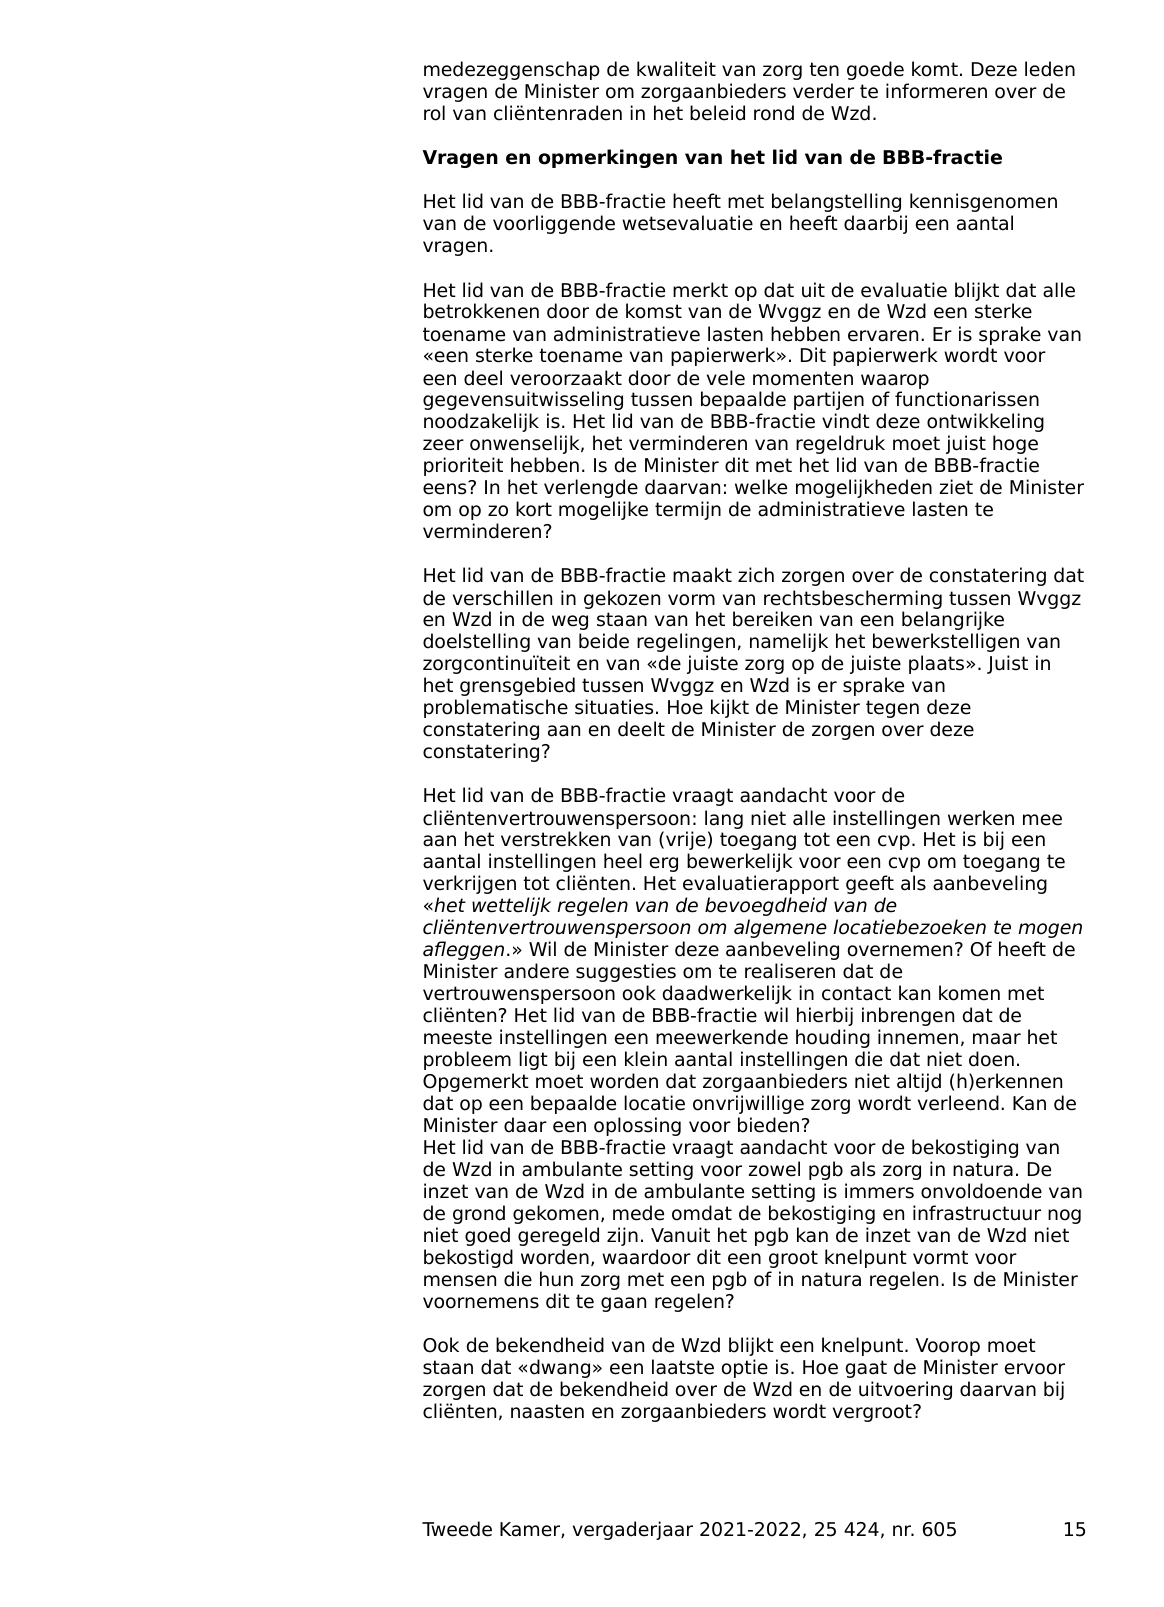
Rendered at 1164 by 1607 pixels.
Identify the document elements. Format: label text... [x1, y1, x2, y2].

subtitle Vragen en opmerkingen van het lid van de BBB-fractie [422, 147, 1087, 169]
text Het lid van de BBB-fractie heeft met belangstelling kennisgenomen van de voorliggende wetsevaluatie en heeft daarbij een aantal vragen. [422, 191, 1087, 257]
text Het lid van de BBB-fractie vraagt aandacht voor de bekostiging van de Wzd in ambulante setting voor zowel pgb als zorg in natura. De inzet van de Wzd in de ambulante setting is immers onvoldoende van de grond gekomen, mede omdat de bekostiging en infrastructuur nog niet goed geregeld zijn. Vanuit het pgb kan de inzet van de Wzd niet bekostigd worden, waardoor dit een groot knelpunt vormt voor mensen die hun zorg met een pgb of in natura regelen. Is de Minister voornemens dit te gaan regelen? [422, 1137, 1087, 1313]
text Het lid van de BBB-fractie merkt op dat uit de evaluatie blijkt dat alle betrokkenen door de komst van de Wvggz en de Wzd een sterke toename van administratieve lasten hebben ervaren. Er is sprake van «een sterke toename van papierwerk». Dit papierwerk wordt voor een deel veroorzaakt door de vele momenten waarop gegevensuitwisseling tussen bepaalde partijen of functionarissen noodzakelijk is. Het lid van de BBB-fractie vindt deze ontwikkeling zeer onwenselijk, het verminderen van regeldruk moet juist hoge prioriteit hebben. Is de Minister dit met het lid van de BBB-fractie eens? In het verlengde daarvan: welke mogelijkheden ziet de Minister om op zo kort mogelijke termijn de administratieve lasten te verminderen? [422, 279, 1087, 543]
text Ook de bekendheid van de Wzd blijkt een knelpunt. Voorop moet staan dat «dwang» een laatste optie is. Hoe gaat de Minister ervoor zorgen dat de bekendheid over de Wzd en de uitvoering daarvan bij cliënten, naasten en zorgaanbieders wordt vergroot? [422, 1335, 1087, 1423]
text medezeggenschap de kwaliteit van zorg ten goede komt. Deze leden vragen de Minister om zorgaanbieders verder te informeren over de rol van cliëntenraden in het beleid rond de Wzd. [422, 59, 1087, 125]
text Het lid van de BBB-fractie vraagt aandacht voor de cliëntenvertrouwenspersoon: lang niet alle instellingen werken mee aan het verstrekken van (vrije) toegang tot een cvp. Het is bij een aantal instellingen heel erg bewerkelijk voor een cvp om toegang te verkrijgen tot cliënten. Het evaluatierapport geeft als aanbeveling «het wettelijk regelen van de bevoegdheid van de cliëntenvertrouwenspersoon om algemene locatiebezoeken te mogen afleggen.» Wil de Minister deze aanbeveling overnemen? Of heeft de Minister andere suggesties om te realiseren dat de vertrouwenspersoon ook daadwerkelijk in contact kan komen met cliënten? Het lid van de BBB-fractie wil hierbij inbrengen dat de meeste instellingen een meewerkende houding innemen, maar het probleem ligt bij een klein aantal instellingen die dat niet doen. Opgemerkt moet worden dat zorgaanbieders niet altijd (h)erkennen dat op een bepaalde locatie onvrijwillige zorg wordt verleend. Kan de Minister daar een oplossing voor bieden? [422, 785, 1087, 1137]
text Het lid van de BBB-fractie maakt zich zorgen over de constatering dat de verschillen in gekozen vorm van rechtsbescherming tussen Wvggz en Wzd in de weg staan van het bereiken van een belangrijke doelstelling van beide regelingen, namelijk het bewerkstelligen van zorgcontinuïteit en van «de juiste zorg op de juiste plaats». Juist in het grensgebied tussen Wvggz en Wzd is er sprake van problematische situaties. Hoe kijkt de Minister tegen deze constatering aan en deelt de Minister de zorgen over deze constatering? [422, 565, 1087, 763]
